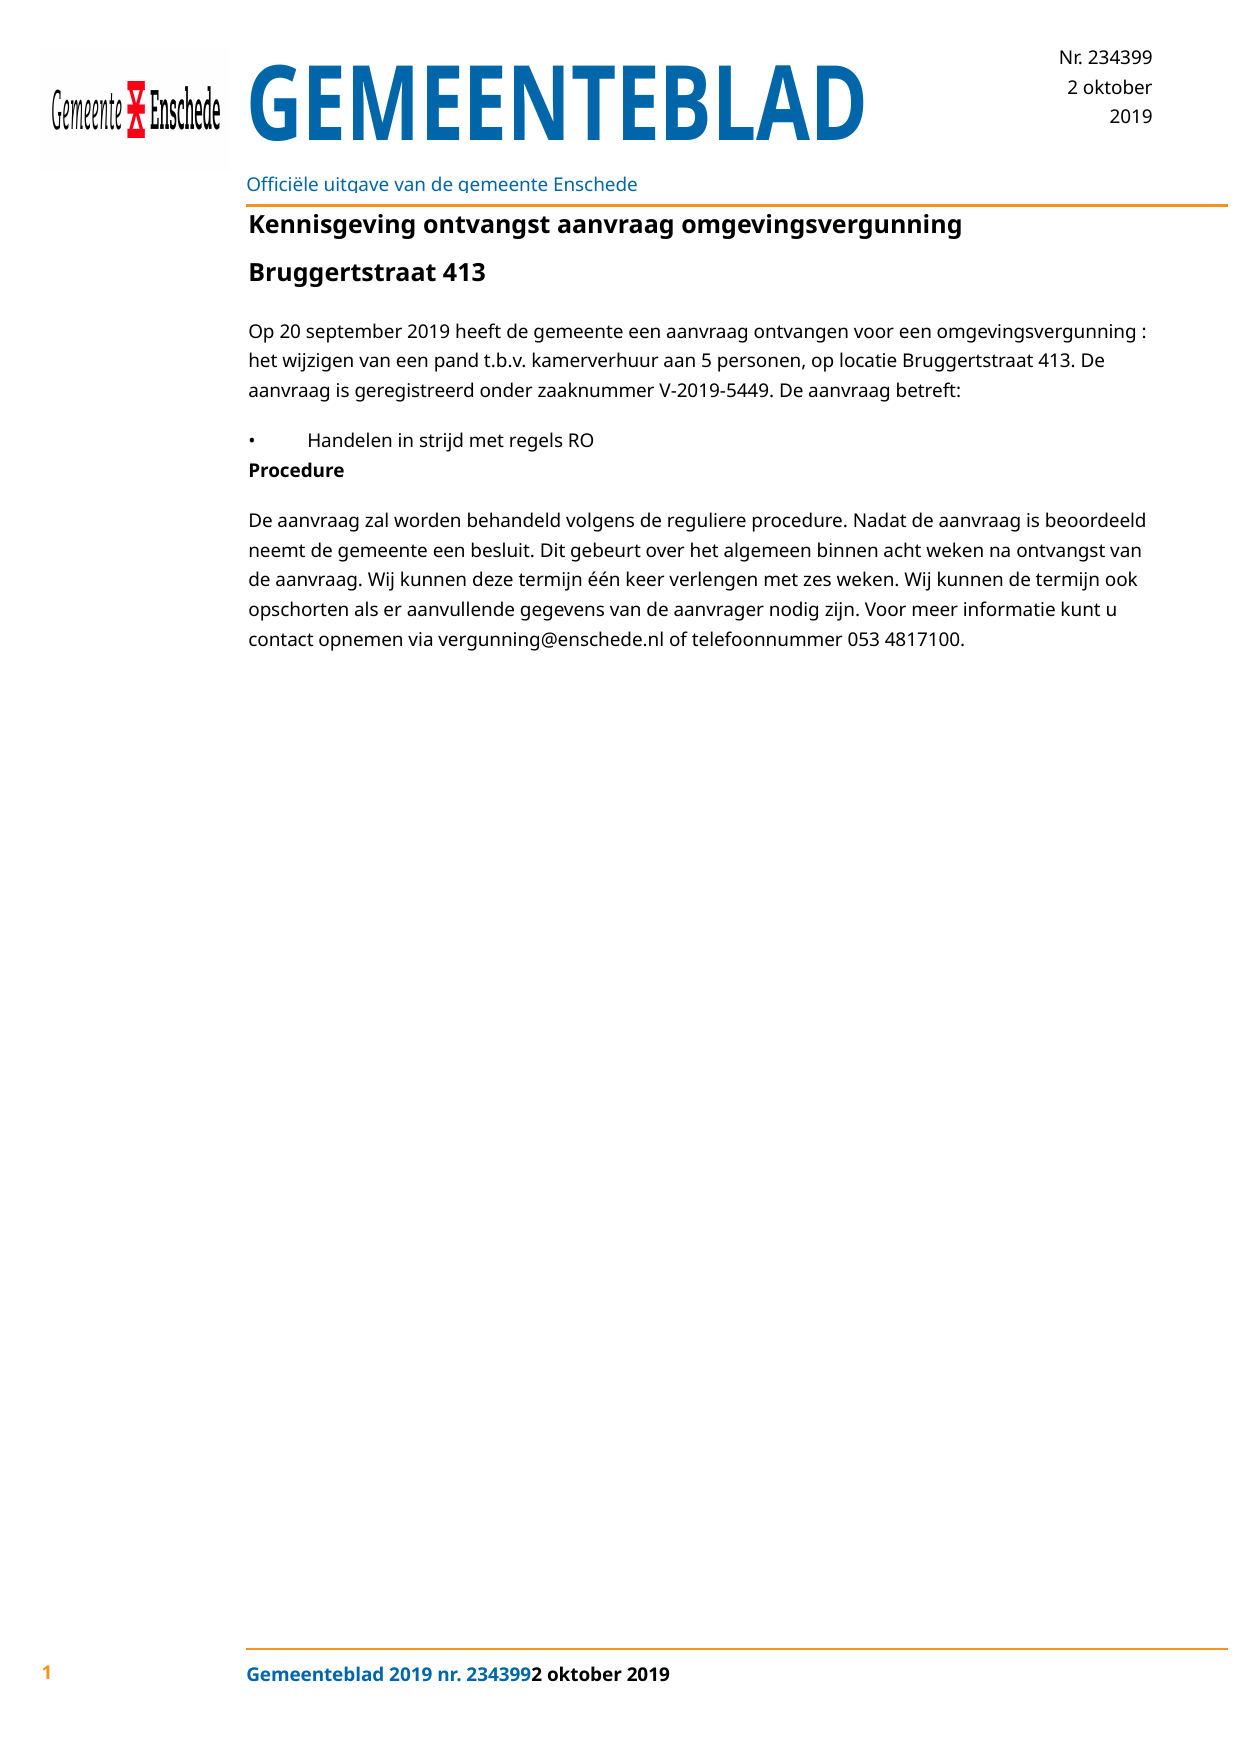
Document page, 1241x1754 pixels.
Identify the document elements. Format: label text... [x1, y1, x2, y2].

text De aanvraag zal worden behandeld volgens de reguliere procedure. Nadat de aanvraag is beoordeeld neemt de gemeente een besluit. Dit gebeurt over het algemeen binnen acht weken na ontvangst van de aanvraag. Wij kunnen deze termijn één keer verlengen met zes weken. Wij kunnen de termijn ook opschorten als er aanvullende gegevens van de aanvrager nodig zijn. Voor meer informatie kunt u contact opnemen via vergunning@enschede.nl of telefoonnummer 053 4817100. [248, 507, 1152, 652]
text Kennisgeving ontvangst aanvraag omgevingsvergunning Bruggertstraat 413 [248, 207, 1152, 288]
picture [41, 47, 231, 172]
text Procedure [248, 457, 1152, 483]
text Op 20 september 2019 heeft de gemeente een aanvraag ontvangen voor een omgevingsvergunning : het wijzigen van een pand t.b.v. kamerverhuur aan 5 personen, op locatie Bruggertstraat 413. De aanvraag is geregistreerd onder zaaknummer V-2019-5449. De aanvraag betreft: [248, 318, 1152, 403]
list Handelen in strijd met regels RO [248, 427, 1152, 453]
